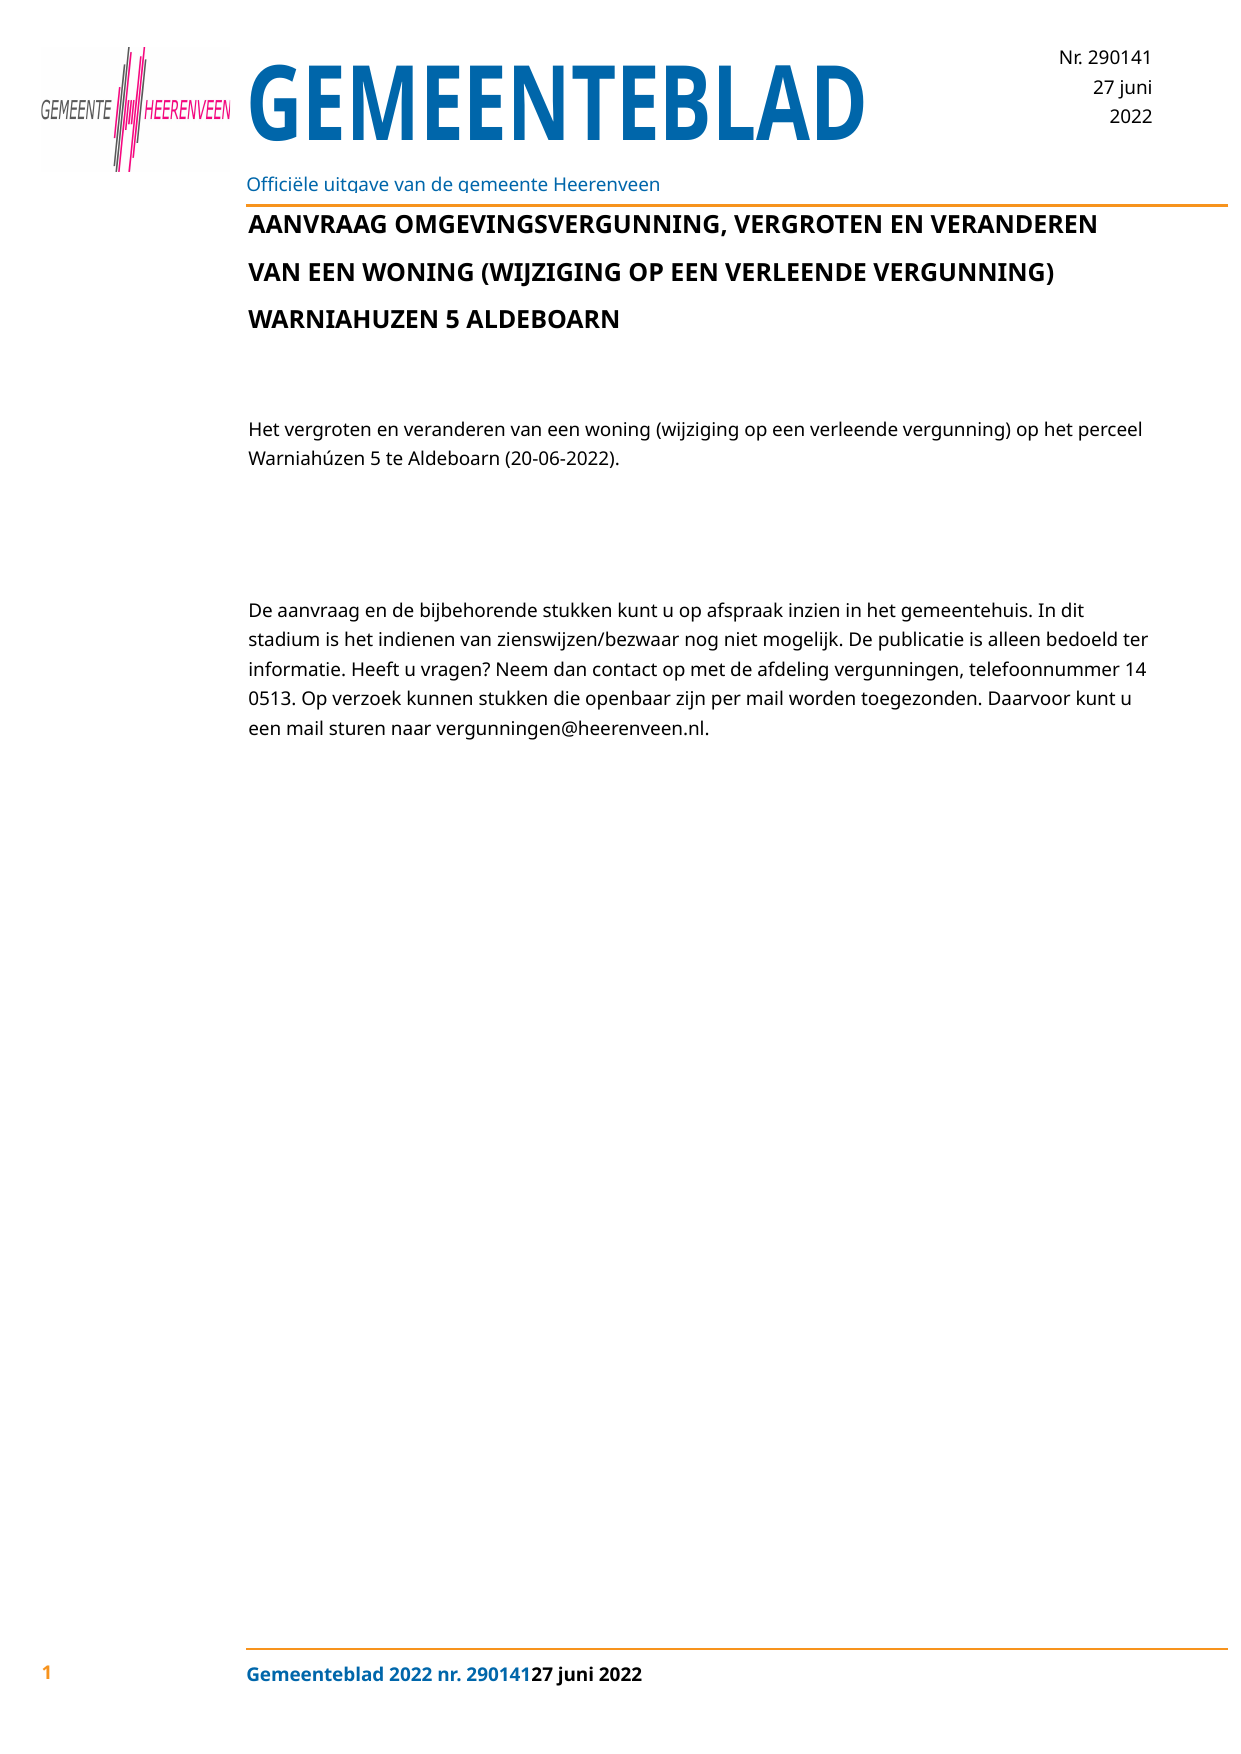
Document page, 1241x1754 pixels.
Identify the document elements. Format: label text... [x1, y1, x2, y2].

picture [41, 47, 231, 172]
text AANVRAAG OMGEVINGSVERGUNNING, VERGROTEN EN VERANDEREN VAN EEN WONING (WIJZIGING OP EEN VERLEENDE VERGUNNING) WARNIAHUZEN 5 ALDEBOARN [248, 207, 1152, 336]
text De aanvraag en de bijbehorende stukken kunt u op afspraak inzien in het gemeentehuis. In dit stadium is het indienen van zienswijzen/bezwaar nog niet mogelijk. De publicatie is alleen bedoeld ter informatie. Heeft u vragen? Neem dan contact op met de afdeling vergunningen, telefoonnummer 14 0513. Op verzoek kunnen stukken die openbaar zijn per mail worden toegezonden. Daarvoor kunt u een mail sturen naar vergunningen@heerenveen.nl. [248, 597, 1152, 741]
text Het vergroten en veranderen van een woning (wijziging op een verleende vergunning) op het perceel Warniahúzen 5 te Aldeboarn (20-06-2022). [248, 416, 1152, 471]
